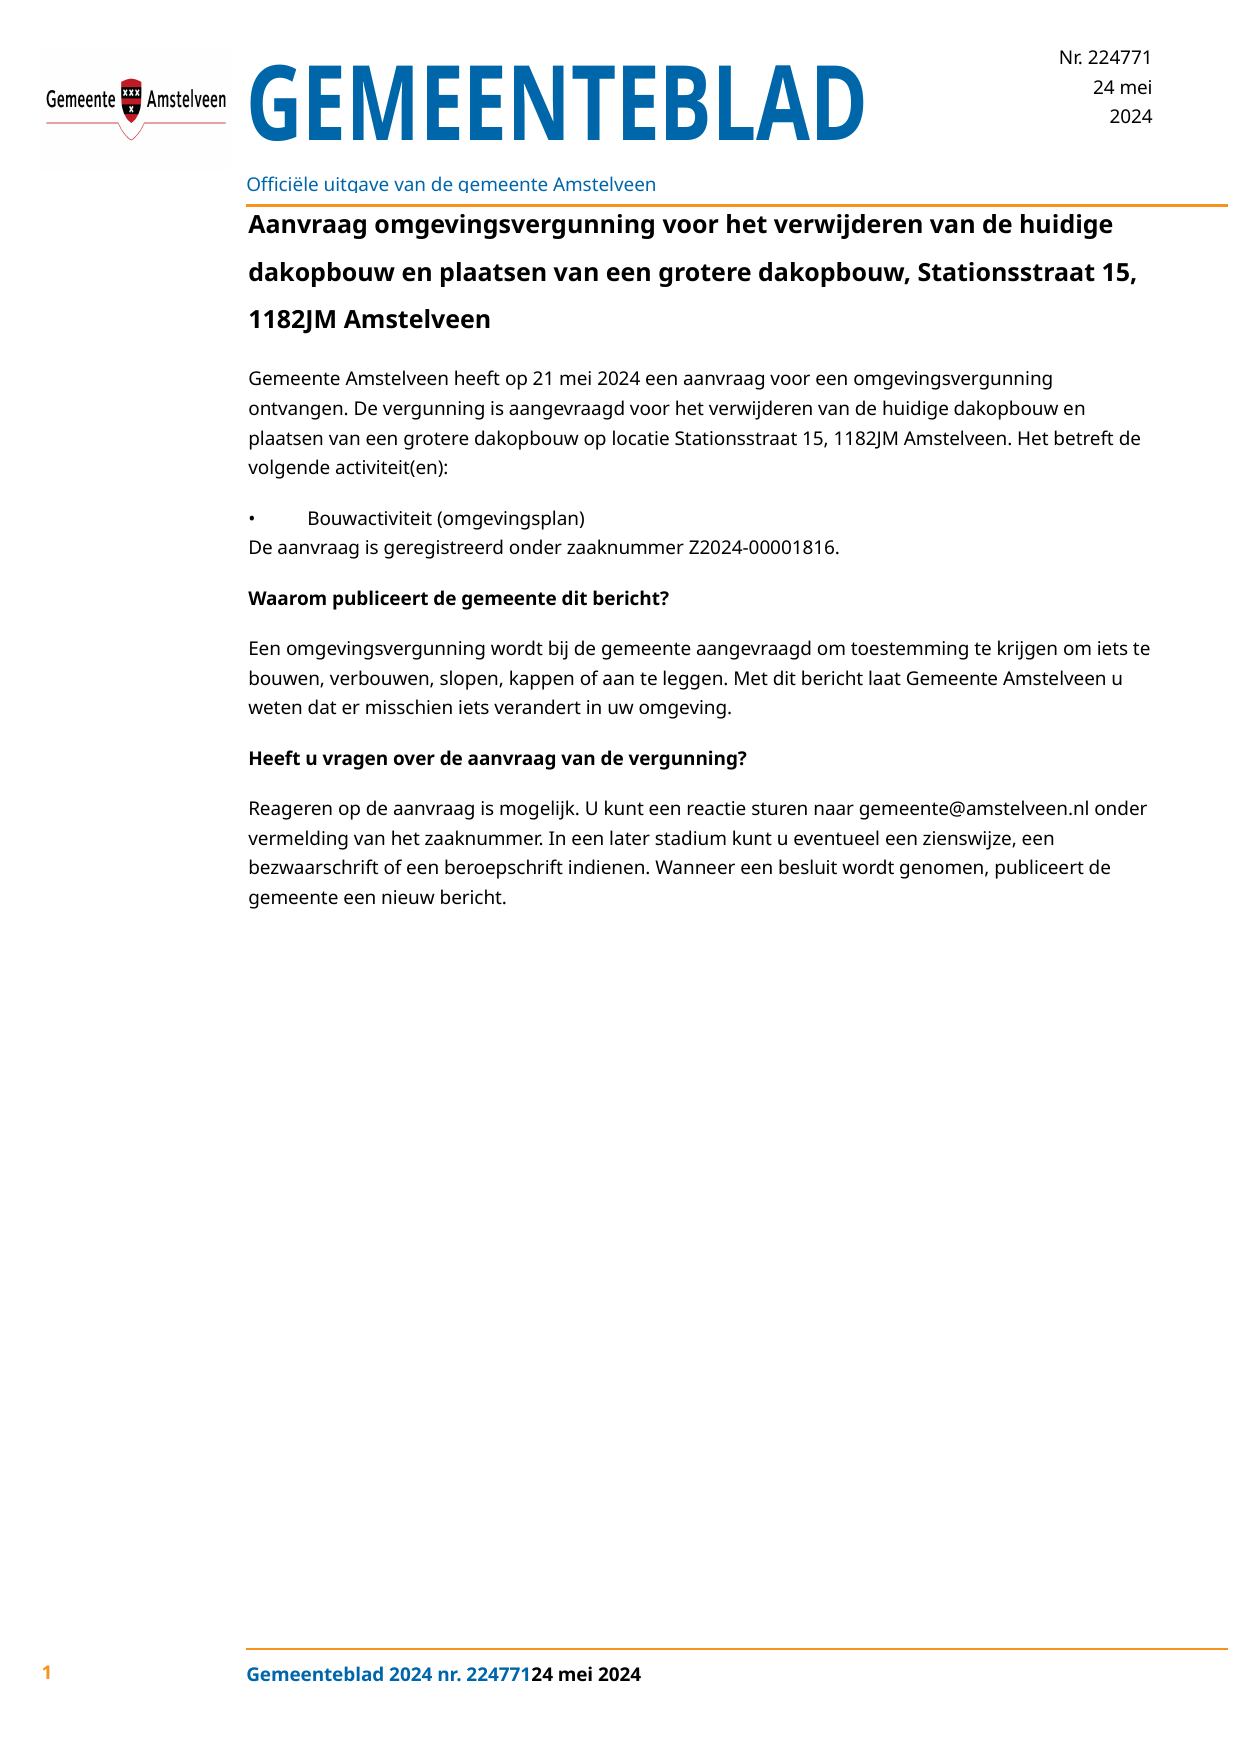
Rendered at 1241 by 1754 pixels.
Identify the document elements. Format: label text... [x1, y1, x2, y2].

picture [41, 47, 231, 172]
text Aanvraag omgevingsvergunning voor het verwijderen van de huidige dakopbouw en plaatsen van een grotere dakopbouw, Stationsstraat 15, 1182JM Amstelveen [248, 207, 1152, 336]
text Waarom publiceert de gemeente dit bericht? [248, 585, 1152, 610]
text Heeft u vragen over de aanvraag van de vergunning? [248, 745, 1152, 770]
list Bouwactiviteit (omgevingsplan) [248, 505, 1152, 530]
text Reageren op de aanvraag is mogelijk. U kunt een reactie sturen naar gemeente@amstelveen.nl onder vermelding van het zaaknummer. In een later stadium kunt u eventueel een zienswijze, een bezwaarschrift of een beroepschrift indienen. Wanneer een besluit wordt genomen, publiceert de gemeente een nieuw bericht. [248, 795, 1152, 909]
text De aanvraag is geregistreerd onder zaaknummer Z2024-00001816. [248, 534, 1152, 560]
text Een omgevingsvergunning wordt bij de gemeente aangevraagd om toestemming te krijgen om iets te bouwen, verbouwen, slopen, kappen of aan te leggen. Met dit bericht laat Gemeente Amstelveen u weten dat er misschien iets verandert in uw omgeving. [248, 635, 1152, 720]
text Gemeente Amstelveen heeft op 21 mei 2024 een aanvraag voor een omgevingsvergunning ontvangen. De vergunning is aangevraagd voor het verwijderen van de huidige dakopbouw en plaatsen van een grotere dakopbouw op locatie Stationsstraat 15, 1182JM Amstelveen. Het betreft de volgende activiteit(en): [248, 366, 1152, 480]
